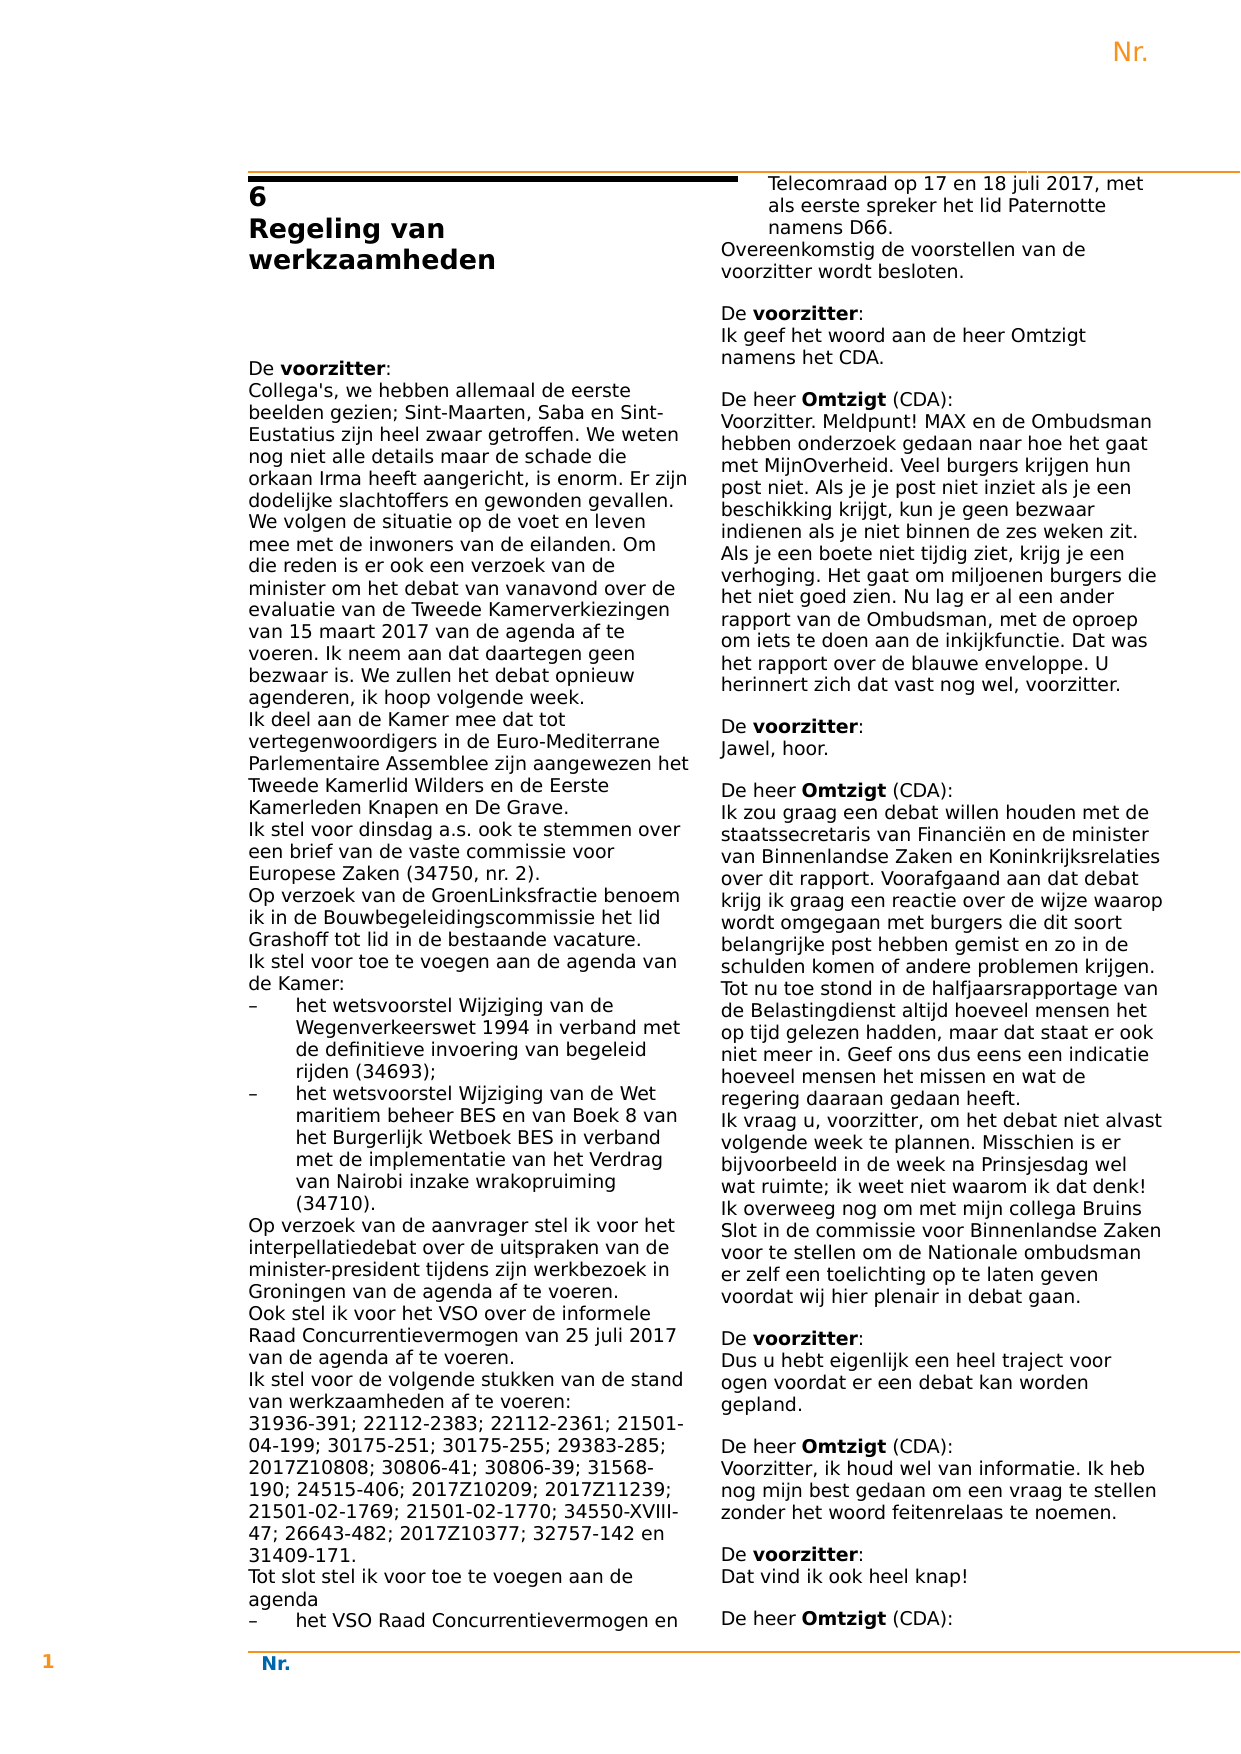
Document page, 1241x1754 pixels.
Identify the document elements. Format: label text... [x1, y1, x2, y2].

text Voorzitter, ik houd wel van informatie. Ik heb nog mijn best gedaan om een vraag te stellen zonder het woord feitenrelaas te noemen. [721, 1458, 1163, 1524]
list het wetsvoorstel Wijziging van de Wegenverkeerswet 1994 in verband met de definitieve invoering van begeleid rijden (34693); [248, 995, 691, 1083]
text Ook stel ik voor het VSO over de informele Raad Concurrentievermogen van 25 juli 2017 van de agenda af te voeren. [248, 1303, 691, 1369]
text De heer Omtzigt (CDA): [721, 1608, 1163, 1629]
text De voorzitter: [721, 1544, 1163, 1566]
list Telecomraad op 17 en 18 juli 2017, met als eerste spreker het lid Paternotte namens D66. [721, 173, 1163, 239]
text Ik vraag u, voorzitter, om het debat niet alvast volgende week te plannen. Misschien is er bijvoorbeeld in de week na Prinsjesdag wel wat ruimte; ik weet niet waarom ik dat denk! Ik overweeg nog om met mijn collega Bruins Slot in de commissie voor Binnenlandse Zaken voor te stellen om de Nationale ombudsman er zelf een toelichting op te laten geven voordat wij hier plenair in debat gaan. [721, 1110, 1163, 1308]
text Collega's, we hebben allemaal de eerste beelden gezien; Sint-Maarten, Saba en Sint-Eustatius zijn heel zwaar getroffen. We weten nog niet alle details maar de schade die orkaan Irma heeft aangericht, is enorm. Er zijn dodelijke slachtoffers en gewonden gevallen. We volgen de situatie op de voet en leven mee met de inwoners van de eilanden. Om die reden is er ook een verzoek van de minister om het debat van vanavond over de evaluatie van de Tweede Kamerverkiezingen van 15 maart 2017 van de agenda af te voeren. Ik neem aan dat daartegen geen bezwaar is. We zullen het debat opnieuw agenderen, ik hoop volgende week. [248, 379, 691, 709]
text Voorzitter. Meldpunt! MAX en de Ombudsman hebben onderzoek gedaan naar hoe het gaat met MijnOverheid. Veel burgers krijgen hun post niet. Als je je post niet inziet als je een beschikking krijgt, kun je geen bezwaar indienen als je niet binnen de zes weken zit. Als je een boete niet tijdig ziet, krijg je een verhoging. Het gaat om miljoenen burgers die het niet goed zien. Nu lag er al een ander rapport van de Ombudsman, met de oproep om iets te doen aan de inkijkfunctie. Dat was het rapport over de blauwe enveloppe. U herinnert zich dat vast nog wel, voorzitter. [721, 411, 1163, 696]
text Ik stel voor de volgende stukken van de stand van werkzaamheden af te voeren: [248, 1369, 691, 1413]
text Dus u hebt eigenlijk een heel traject voor ogen voordat er een debat kan worden gepland. [721, 1350, 1163, 1416]
text Ik geef het woord aan de heer Omtzigt namens het CDA. [721, 325, 1163, 369]
text 31936-391; 22112-2383; 22112-2361; 21501-04-199; 30175-251; 30175-255; 29383-285; 2017Z10808; 30806-41; 30806-39; 31568-190; 24515-406; 2017Z10209; 2017Z11239; 21501-02-1769; 21501-02-1770; 34550-XVIII-47; 26643-482; 2017Z10377; 32757-142 en 31409-171. [248, 1413, 691, 1566]
text De voorzitter: [721, 303, 1163, 325]
list het wetsvoorstel Wijziging van de Wet maritiem beheer BES en van Boek 8 van het Burgerlijk Wetboek BES in verband met de implementatie van het Verdrag van Nairobi inzake wrakopruiming (34710). [248, 1083, 691, 1215]
text Dat vind ik ook heel knap! [721, 1566, 1163, 1588]
text De heer Omtzigt (CDA): [721, 780, 1163, 802]
text Tot slot stel ik voor toe te voegen aan de agenda [248, 1566, 691, 1610]
text Overeenkomstig de voorstellen van de voorzitter wordt besloten. [721, 239, 1163, 283]
list het VSO Raad Concurrentievermogen en [248, 1610, 691, 1632]
title 6 Regeling van werkzaamheden [248, 182, 691, 276]
text De heer Omtzigt (CDA): [721, 1436, 1163, 1458]
text Ik stel voor toe te voegen aan de agenda van de Kamer: [248, 951, 691, 995]
text Ik deel aan de Kamer mee dat tot vertegenwoordigers in de Euro-Mediterrane Parlementaire Assemblee zijn aangewezen het Tweede Kamerlid Wilders en de Eerste Kamerleden Knapen en De Grave. [248, 709, 691, 819]
text De voorzitter: [721, 716, 1163, 738]
text De heer Omtzigt (CDA): [721, 389, 1163, 411]
text Ik zou graag een debat willen houden met de staatssecretaris van Financiën en de minister van Binnenlandse Zaken en Koninkrijksrelaties over dit rapport. Voorafgaand aan dat debat krijg ik graag een reactie over de wijze waarop wordt omgegaan met burgers die dit soort belangrijke post hebben gemist en zo in de schulden komen of andere problemen krijgen. Tot nu toe stond in de halfjaarsrapportage van de Belastingdienst altijd hoeveel mensen het op tijd gelezen hadden, maar dat staat er ook niet meer in. Geef ons dus eens een indicatie hoeveel mensen het missen en wat de regering daaraan gedaan heeft. [721, 802, 1163, 1110]
text De voorzitter: [721, 1328, 1163, 1350]
text De voorzitter: [248, 358, 691, 379]
text Op verzoek van de GroenLinksfractie benoem ik in de Bouwbegeleidingscommissie het lid Grashoff tot lid in de bestaande vacature. [248, 885, 691, 951]
text Ik stel voor dinsdag a.s. ook te stemmen over een brief van de vaste commissie voor Europese Zaken (34750, nr. 2). [248, 819, 691, 885]
text Jawel, hoor. [721, 738, 1163, 760]
text Op verzoek van de aanvrager stel ik voor het interpellatiedebat over de uitspraken van de minister-president tijdens zijn werkbezoek in Groningen van de agenda af te voeren. [248, 1215, 691, 1303]
